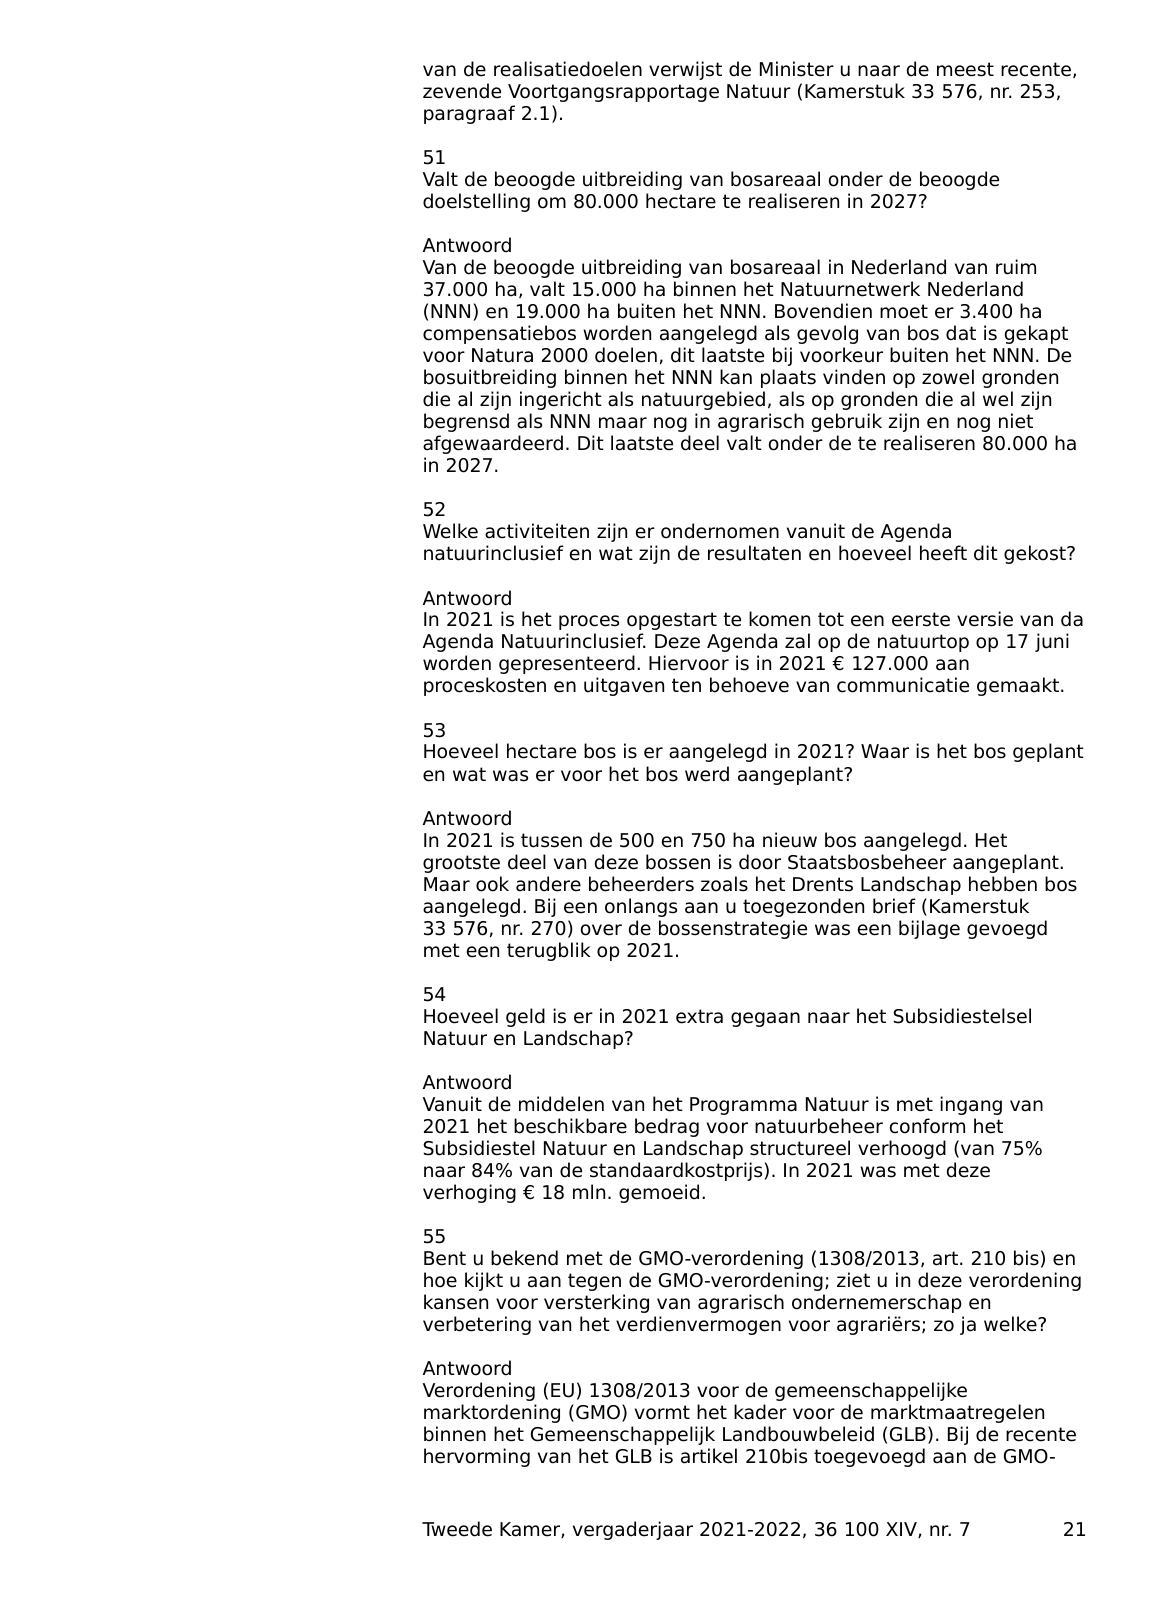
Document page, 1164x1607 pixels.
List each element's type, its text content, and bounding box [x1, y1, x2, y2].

text In 2021 is tussen de 500 en 750 ha nieuw bos aangelegd. Het grootste deel van deze bossen is door Staatsbosbeheer aangeplant. Maar ook andere beheerders zoals het Drents Landschap hebben bos aangelegd. Bij een onlangs aan u toegezonden brief (Kamerstuk 33 576, nr. 270) over de bossenstrategie was een bijlage gevoegd met een terugblik op 2021. [422, 829, 1087, 961]
text 55 [422, 1226, 1087, 1248]
text 53 [422, 719, 1087, 741]
text Van de beoogde uitbreiding van bosareaal in Nederland van ruim 37.000 ha, valt 15.000 ha binnen het Natuurnetwerk Nederland (NNN) en 19.000 ha buiten het NNN. Bovendien moet er 3.400 ha compensatiebos worden aangelegd als gevolg van bos dat is gekapt voor Natura 2000 doelen, dit laatste bij voorkeur buiten het NNN. De bosuitbreiding binnen het NNN kan plaats vinden op zowel gronden die al zijn ingericht als natuurgebied, als op gronden die al wel zijn begrensd als NNN maar nog in agrarisch gebruik zijn en nog niet afgewaardeerd. Dit laatste deel valt onder de te realiseren 80.000 ha in 2027. [422, 257, 1087, 477]
text 54 [422, 984, 1087, 1006]
text Valt de beoogde uitbreiding van bosareaal onder de beoogde doelstelling om 80.000 hectare te realiseren in 2027? [422, 169, 1087, 213]
text van de realisatiedoelen verwijst de Minister u naar de meest recente, zevende Voortgangsrapportage Natuur (Kamerstuk 33 576, nr. 253, paragraaf 2.1). [422, 59, 1087, 125]
text Vanuit de middelen van het Programma Natuur is met ingang van 2021 het beschikbare bedrag voor natuurbeheer conform het Subsidiestel Natuur en Landschap structureel verhoogd (van 75% naar 84% van de standaardkostprijs). In 2021 was met deze verhoging € 18 mln. gemoeid. [422, 1094, 1087, 1204]
text In 2021 is het proces opgestart te komen tot een eerste versie van da Agenda Natuurinclusief. Deze Agenda zal op de natuurtop op 17 juni worden gepresenteerd. Hiervoor is in 2021 € 127.000 aan proceskosten en uitgaven ten behoeve van communicatie gemaakt. [422, 609, 1087, 697]
text 51 [422, 147, 1087, 169]
text Antwoord [422, 587, 1087, 609]
text 52 [422, 499, 1087, 521]
text Antwoord [422, 808, 1087, 829]
text Antwoord [422, 1072, 1087, 1094]
text Hoeveel geld is er in 2021 extra gegaan naar het Subsidiestelsel Natuur en Landschap? [422, 1006, 1087, 1049]
text Verordening (EU) 1308/2013 voor de gemeenschappelijke marktordening (GMO) vormt het kader voor de marktmaatregelen binnen het Gemeenschappelijk Landbouwbeleid (GLB). Bij de recente hervorming van het GLB is artikel 210bis toegevoegd aan de GMO- [422, 1380, 1087, 1468]
text Antwoord [422, 235, 1087, 257]
text Bent u bekend met de GMO-verordening (1308/2013, art. 210 bis) en hoe kijkt u aan tegen de GMO-verordening; ziet u in deze verordening kansen voor versterking van agrarisch ondernemerschap en verbetering van het verdienvermogen voor agrariërs; zo ja welke? [422, 1248, 1087, 1336]
text Hoeveel hectare bos is er aangelegd in 2021? Waar is het bos geplant en wat was er voor het bos werd aangeplant? [422, 741, 1087, 785]
text Welke activiteiten zijn er ondernomen vanuit de Agenda natuurinclusief en wat zijn de resultaten en hoeveel heeft dit gekost? [422, 521, 1087, 565]
text Antwoord [422, 1358, 1087, 1380]
